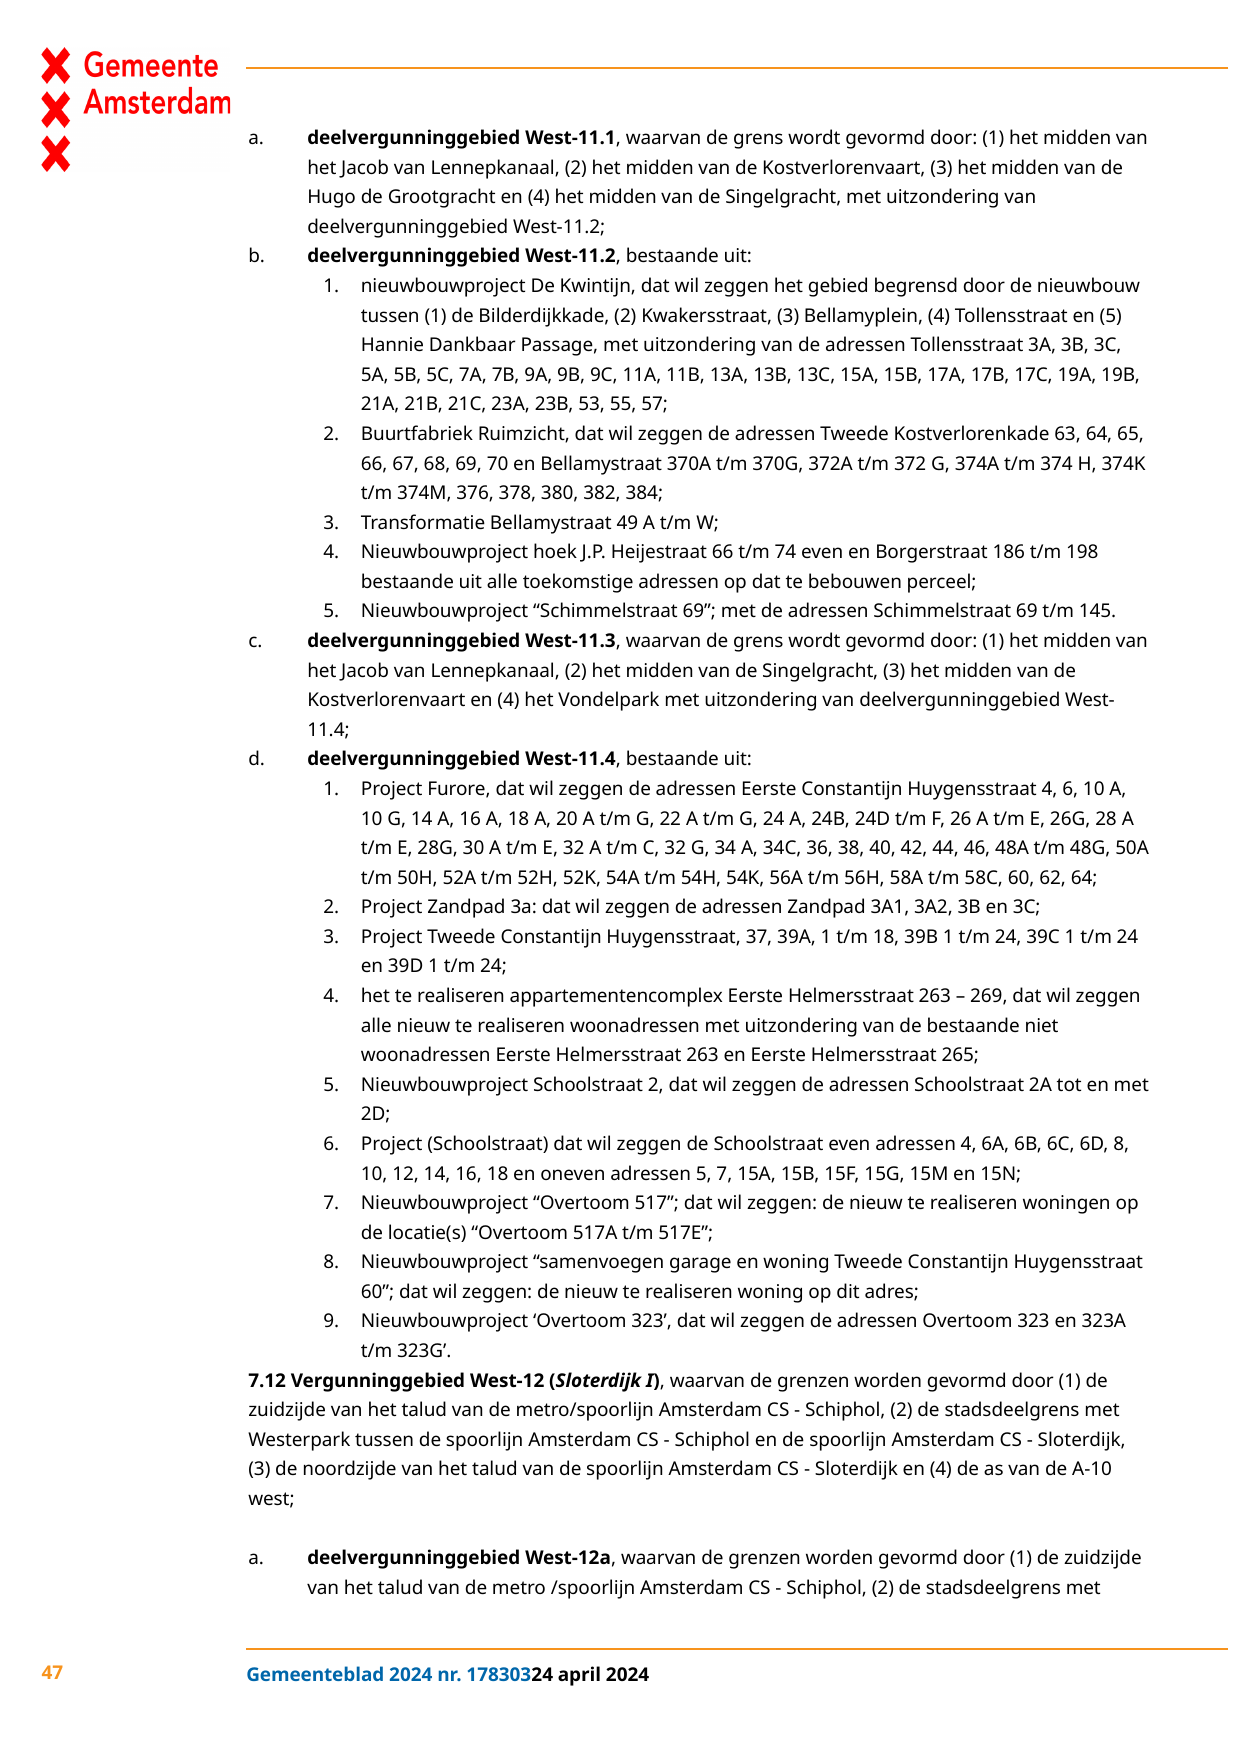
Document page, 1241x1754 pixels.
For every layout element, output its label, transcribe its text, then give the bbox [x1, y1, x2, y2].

list Nieuwbouwproject “samenvoegen garage en woning Tweede Constantijn Huygensstraat 60”; dat wil zeggen: de nieuw te realiseren woning op dit adres; [323, 1248, 1152, 1304]
list Transformatie Bellamystraat 49 A t/m W; [323, 509, 1152, 535]
list Nieuwbouwproject “Overtoom 517”; dat wil zeggen: de nieuw te realiseren woningen op de locatie(s) “Overtoom 517A t/m 517E”; [323, 1189, 1152, 1245]
list deelvergunninggebied West-11.1, waarvan de grens wordt gevormd door: (1) het midden van het Jacob van Lennepkanaal, (2) het midden van de Kostverlorenvaart, (3) het midden van de Hugo de Grootgracht en (4) het midden van de Singelgracht, met uitzondering van deelvergunninggebied West-11.2; [248, 124, 1152, 239]
list deelvergunninggebied West-11.2, bestaande uit: [248, 243, 1152, 268]
list nieuwbouwproject De Kwintijn, dat wil zeggen het gebied begrensd door de nieuwbouw tussen (1) de Bilderdijkkade, (2) Kwakersstraat, (3) Bellamyplein, (4) Tollensstraat en (5) Hannie Dankbaar Passage, met uitzondering van de adressen Tollensstraat 3A, 3B, 3C, 5A, 5B, 5C, 7A, 7B, 9A, 9B, 9C, 11A, 11B, 13A, 13B, 13C, 15A, 15B, 17A, 17B, 17C, 19A, 19B, 21A, 21B, 21C, 23A, 23B, 53, 55, 57; [323, 272, 1152, 416]
list Nieuwbouwproject Schoolstraat 2, dat wil zeggen de adressen Schoolstraat 2A tot en met 2D; [323, 1071, 1152, 1126]
list Project Zandpad 3a: dat wil zeggen de adressen Zandpad 3A1, 3A2, 3B en 3C; [323, 893, 1152, 919]
list Buurtfabriek Ruimzicht, dat wil zeggen de adressen Tweede Kostverlorenkade 63, 64, 65, 66, 67, 68, 69, 70 en Bellamystraat 370A t/m 370G, 372A t/m 372 G, 374A t/m 374 H, 374K t/m 374M, 376, 378, 380, 382, 384; [323, 420, 1152, 505]
list deelvergunninggebied West-12a, waarvan de grenzen worden gevormd door (1) de zuidzijde van het talud van de metro /spoorlijn Amsterdam CS - Schiphol, (2) de stadsdeelgrens met [248, 1544, 1152, 1600]
list Project Tweede Constantijn Huygensstraat, 37, 39A, 1 t/m 18, 39B 1 t/m 24, 39C 1 t/m 24 en 39D 1 t/m 24; [323, 923, 1152, 978]
text 7.12 Vergunninggebied West-12 (Sloterdijk I), waarvan de grenzen worden gevormd door (1) de zuidzijde van het talud van de metro/spoorlijn Amsterdam CS - Schiphol, (2) de stadsdeelgrens met Westerpark tussen de spoorlijn Amsterdam CS - Schiphol en de spoorlijn Amsterdam CS - Sloterdijk, (3) de noordzijde van het talud van de spoorlijn Amsterdam CS - Sloterdijk en (4) de as van de A-10 west; [248, 1367, 1152, 1511]
list Project (Schoolstraat) dat wil zeggen de Schoolstraat even adressen 4, 6A, 6B, 6C, 6D, 8, 10, 12, 14, 16, 18 en oneven adressen 5, 7, 15A, 15B, 15F, 15G, 15M en 15N; [323, 1130, 1152, 1186]
list Nieuwbouwproject “Schimmelstraat 69”; met de adressen Schimmelstraat 69 t/m 145. [323, 598, 1152, 623]
picture [41, 47, 231, 172]
list Nieuwbouwproject ‘Overtoom 323’, dat wil zeggen de adressen Overtoom 323 en 323A t/m 323G’. [323, 1308, 1152, 1363]
list Project Furore, dat wil zeggen de adressen Eerste Constantijn Huygensstraat 4, 6, 10 A, 10 G, 14 A, 16 A, 18 A, 20 A t/m G, 22 A t/m G, 24 A, 24B, 24D t/m F, 26 A t/m E, 26G, 28 A t/m E, 28G, 30 A t/m E, 32 A t/m C, 32 G, 34 A, 34C, 36, 38, 40, 42, 44, 46, 48A t/m 48G, 50A t/m 50H, 52A t/m 52H, 52K, 54A t/m 54H, 54K, 56A t/m 56H, 58A t/m 58C, 60, 62, 64; [323, 775, 1152, 890]
list deelvergunninggebied West-11.4, bestaande uit: [248, 746, 1152, 771]
list deelvergunninggebied West-11.3, waarvan de grens wordt gevormd door: (1) het midden van het Jacob van Lennepkanaal, (2) het midden van de Singelgracht, (3) het midden van de Kostverlorenvaart en (4) het Vondelpark met uitzondering van deelvergunninggebied West-11.4; [248, 627, 1152, 742]
list Nieuwbouwproject hoek J.P. Heijestraat 66 t/m 74 even en Borgerstraat 186 t/m 198 bestaande uit alle toekomstige adressen op dat te bebouwen perceel; [323, 538, 1152, 594]
list het te realiseren appartementencomplex Eerste Helmersstraat 263 – 269, dat wil zeggen alle nieuw te realiseren woonadressen met uitzondering van de bestaande niet woonadressen Eerste Helmersstraat 263 en Eerste Helmersstraat 265; [323, 982, 1152, 1067]
